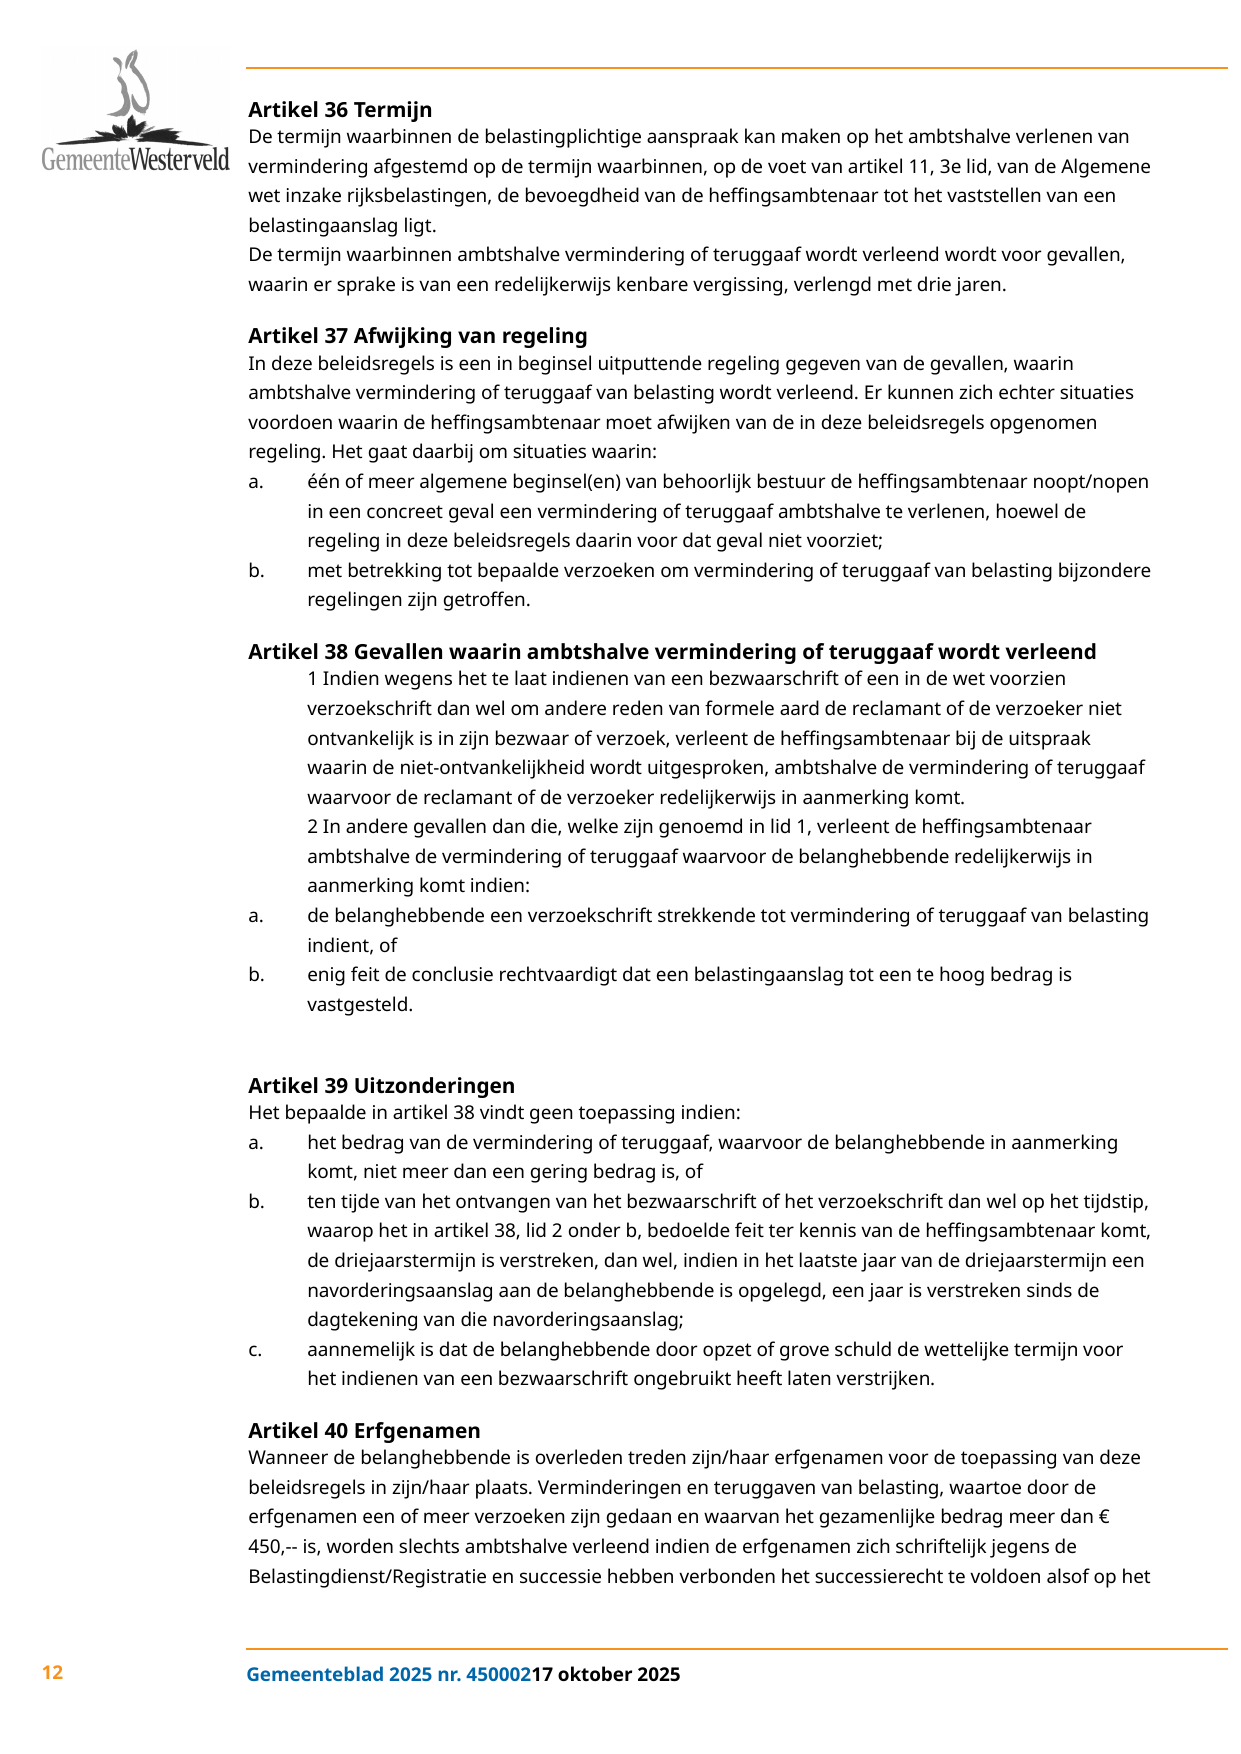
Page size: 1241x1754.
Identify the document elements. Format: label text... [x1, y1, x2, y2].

list 1 Indien wegens het te laat indienen van een bezwaarschrift of een in de wet voorzien verzoekschrift dan wel om andere reden van formele aard de reclamant of de verzoeker niet ontvankelijk is in zijn bezwaar of verzoek, verleent de heffingsambtenaar bij de uitspraak waarin de niet-ontvankelijkheid wordt uitgesproken, ambtshalve de vermindering of teruggaaf waarvoor de reclamant of de verzoeker redelijkerwijs in aanmerking komt. [248, 666, 1152, 809]
list 2 In andere gevallen dan die, welke zijn genoemd in lid 1, verleent de heffingsambtenaar ambtshalve de vermindering of teruggaaf waarvoor de belanghebbende redelijkerwijs in aanmerking komt indien: [248, 813, 1152, 898]
list één of meer algemene beginsel(en) van behoorlijk bestuur de heffingsambtenaar noopt/nopen in een concreet geval een vermindering of teruggaaf ambtshalve te verlenen, hoewel de regeling in deze beleidsregels daarin voor dat geval niet voorziet; [248, 468, 1152, 553]
text In deze beleidsregels is een in beginsel uitputtende regeling gegeven van de gevallen, waarin ambtshalve vermindering of teruggaaf van belasting wordt verleend. Er kunnen zich echter situaties voordoen waarin de heffingsambtenaar moet afwijken van de in deze beleidsregels opgenomen regeling. Het gaat daarbij om situaties waarin: [248, 350, 1152, 464]
list het bedrag van de vermindering of teruggaaf, waarvoor de belanghebbende in aanmerking komt, niet meer dan een gering bedrag is, of [248, 1129, 1152, 1184]
list enig feit de conclusie rechtvaardigt dat een belastingaanslag tot een te hoog bedrag is vastgesteld. [248, 961, 1152, 1017]
text Wanneer de belanghebbende is overleden treden zijn/haar erfgenamen voor de toepassing van deze beleidsregels in zijn/haar plaats. Verminderingen en teruggaven van belasting, waartoe door de erfgenamen een of meer verzoeken zijn gedaan en waarvan het gezamenlijke bedrag meer dan € 450,-- is, worden slechts ambtshalve verleend indien de erfgenamen zich schriftelijk jegens de Belastingdienst/Registratie en successie hebben verbonden het successierecht te voldoen alsof op het [248, 1444, 1152, 1588]
list de belanghebbende een verzoekschrift strekkende tot vermindering of teruggaaf van belasting indient, of [248, 902, 1152, 957]
text Artikel 37 Afwijking van regeling [248, 322, 1152, 350]
list ten tijde van het ontvangen van het bezwaarschrift of het verzoekschrift dan wel op het tijdstip, waarop het in artikel 38, lid 2 onder b, bedoelde feit ter kennis van de heffingsambtenaar komt, de driejaarstermijn is verstreken, dan wel, indien in het laatste jaar van de driejaarstermijn een navorderingsaanslag aan de belanghebbende is opgelegd, een jaar is verstreken sinds de dagtekening van die navorderingsaanslag; [248, 1188, 1152, 1332]
list aannemelijk is dat de belanghebbende door opzet of grove schuld de wettelijke termijn voor het indienen van een bezwaarschrift ongebruikt heeft laten verstrijken. [248, 1336, 1152, 1391]
text Artikel 40 Erfgenamen [248, 1416, 1152, 1444]
text De termijn waarbinnen de belastingplichtige aanspraak kan maken op het ambtshalve verlenen van vermindering afgestemd op de termijn waarbinnen, op de voet van artikel 11, 3e lid, van de Algemene wet inzake rijksbelastingen, de bevoegdheid van de heffingsambtenaar tot het vaststellen van een belastingaanslag ligt. [248, 123, 1152, 238]
picture [41, 47, 231, 172]
text De termijn waarbinnen ambtshalve vermindering of teruggaaf wordt verleend wordt voor gevallen, waarin er sprake is van een redelijkerwijs kenbare vergissing, verlengd met drie jaren. [248, 242, 1152, 297]
text Artikel 39 Uitzonderingen [248, 1071, 1152, 1099]
list met betrekking tot bepaalde verzoeken om vermindering of teruggaaf van belasting bijzondere regelingen zijn getroffen. [248, 557, 1152, 612]
text Het bepaalde in artikel 38 vindt geen toepassing indien: [248, 1099, 1152, 1125]
text Artikel 36 Termijn [248, 95, 1152, 123]
text Artikel 38 Gevallen waarin ambtshalve vermindering of teruggaaf wordt verleend [248, 637, 1152, 666]
